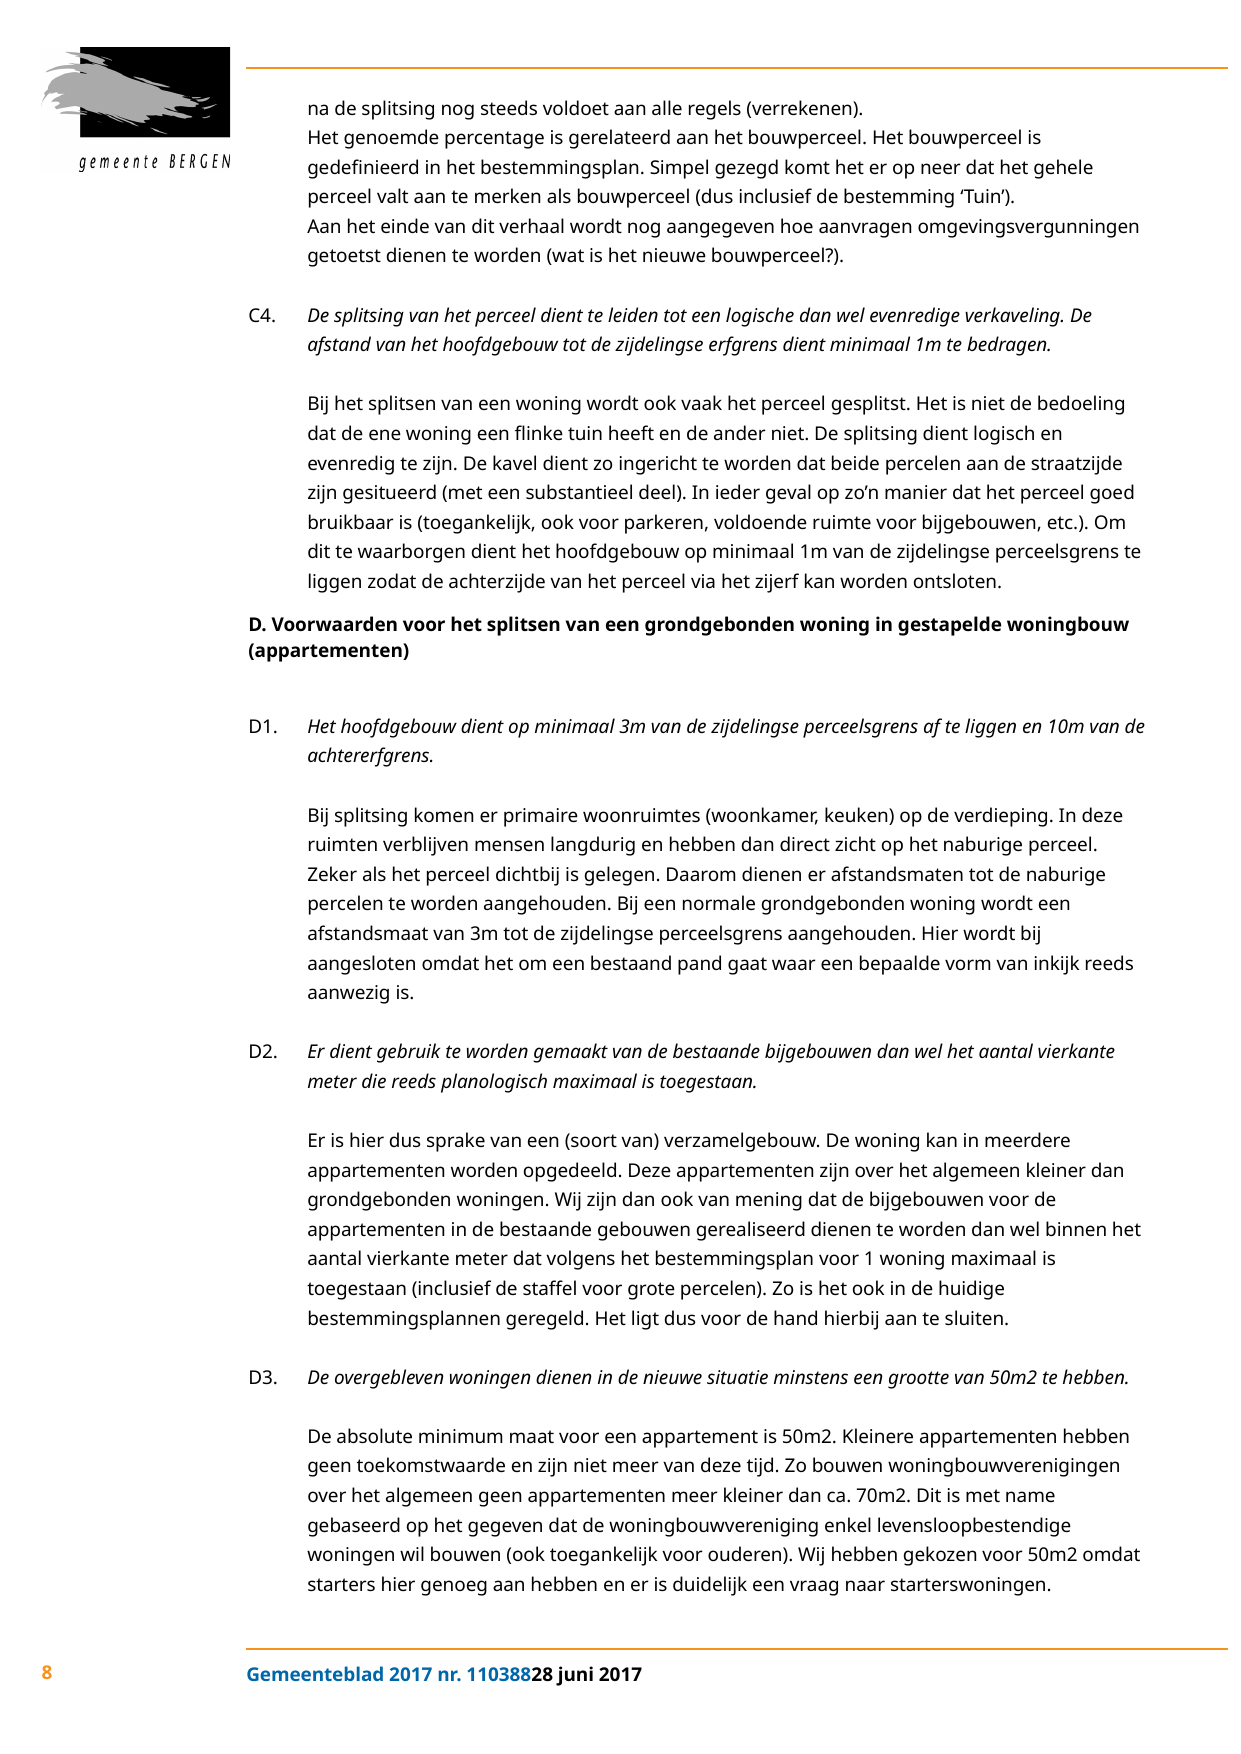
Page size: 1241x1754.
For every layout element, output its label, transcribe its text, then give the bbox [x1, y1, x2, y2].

picture [41, 47, 231, 172]
list Bij splitsing komen er primaire woonruimtes (woonkamer, keuken) op de verdieping. In deze ruimten verblijven mensen langdurig en hebben dan direct zicht op het naburige perceel. Zeker als het perceel dichtbij is gelegen. Daarom dienen er afstandsmaten tot de naburige percelen te worden aangehouden. Bij een normale grondgebonden woning wordt een afstandsmaat van 3m tot de zijdelingse perceelsgrens aangehouden. Hier wordt bij aangesloten omdat het om een bestaand pand gaat waar een bepaalde vorm van inkijk reeds aanwezig is. [248, 802, 1152, 1005]
list Bij het splitsen van een woning wordt ook vaak het perceel gesplitst. Het is niet de bedoeling dat de ene woning een flinke tuin heeft en de ander niet. De splitsing dient logisch en evenredig te zijn. De kavel dient zo ingericht te worden dat beide percelen aan de straatzijde zijn gesitueerd (met een substantieel deel). In ieder geval op zo’n manier dat het perceel goed bruikbaar is (toegankelijk, ook voor parkeren, voldoende ruimte voor bijgebouwen, etc.). Om dit te waarborgen dient het hoofdgebouw op minimaal 1m van de zijdelingse perceelsgrens te liggen zodat de achterzijde van het perceel via het zijerf kan worden ontsloten. [248, 391, 1152, 594]
list na de splitsing nog steeds voldoet aan alle regels (verrekenen). [248, 95, 1152, 121]
list De overgebleven woningen dienen in de nieuwe situatie minstens een grootte van 50m2 te hebben. [248, 1364, 1152, 1390]
list Het genoemde percentage is gerelateerd aan het bouwperceel. Het bouwperceel is gedefinieerd in het bestemmingsplan. Simpel gezegd komt het er op neer dat het gehele perceel valt aan te merken als bouwperceel (dus inclusief de bestemming ‘Tuin’). [248, 124, 1152, 209]
list De splitsing van het perceel dient te leiden tot een logische dan wel evenredige verkaveling. De afstand van het hoofdgebouw tot de zijdelingse erfgrens dient minimaal 1m te bedragen. [248, 302, 1152, 357]
text D. Voorwaarden voor het splitsen van een grondgebonden woning in gestapelde woningbouw (appartementen) [248, 611, 1152, 663]
list Er dient gebruik te worden gemaakt van de bestaande bijgebouwen dan wel het aantal vierkante meter die reeds planologisch maximaal is toegestaan. [248, 1038, 1152, 1094]
list De absolute minimum maat voor een appartement is 50m2. Kleinere appartementen hebben geen toekomstwaarde en zijn niet meer van deze tijd. Zo bouwen woningbouwverenigingen over het algemeen geen appartementen meer kleiner dan ca. 70m2. Dit is met name gebaseerd op het gegeven dat de woningbouwvereniging enkel levensloopbestendige woningen wil bouwen (ook toegankelijk voor ouderen). Wij hebben gekozen voor 50m2 omdat starters hier genoeg aan hebben en er is duidelijk een vraag naar starterswoningen. [248, 1423, 1152, 1597]
list Het hoofdgebouw dient op minimaal 3m van de zijdelingse perceelsgrens af te liggen en 10m van de achtererfgrens. [248, 713, 1152, 768]
list Er is hier dus sprake van een (soort van) verzamelgebouw. De woning kan in meerdere appartementen worden opgedeeld. Deze appartementen zijn over het algemeen kleiner dan grondgebonden woningen. Wij zijn dan ook van mening dat de bijgebouwen voor de appartementen in de bestaande gebouwen gerealiseerd dienen te worden dan wel binnen het aantal vierkante meter dat volgens het bestemmingsplan voor 1 woning maximaal is toegestaan (inclusief de staffel voor grote percelen). Zo is het ook in de huidige bestemmingsplannen geregeld. Het ligt dus voor de hand hierbij aan te sluiten. [248, 1127, 1152, 1331]
list Aan het einde van dit verhaal wordt nog aangegeven hoe aanvragen omgevingsvergunningen getoetst dienen te worden (wat is het nieuwe bouwperceel?). [248, 213, 1152, 268]
